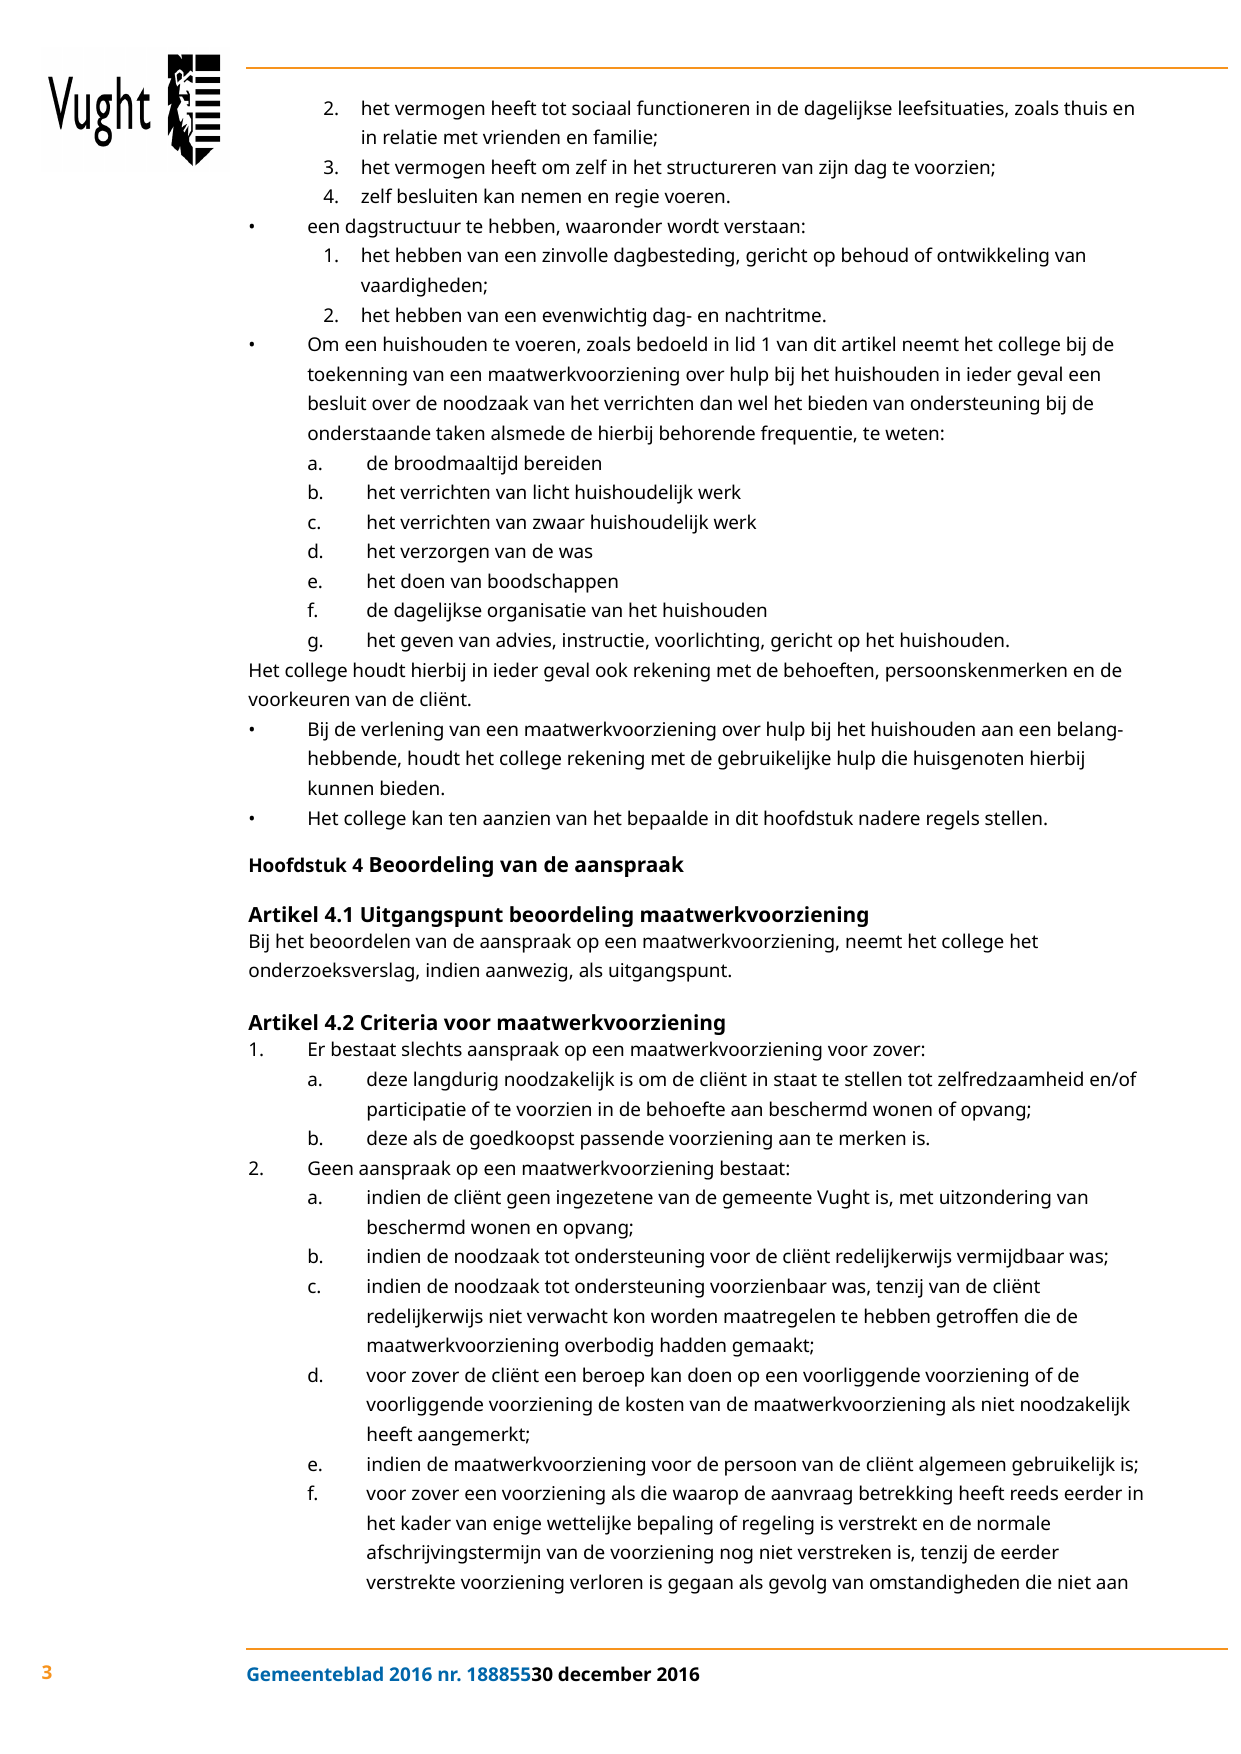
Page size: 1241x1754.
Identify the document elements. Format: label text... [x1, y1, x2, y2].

list een dagstructuur te hebben, waaronder wordt verstaan: [248, 213, 1152, 239]
list het hebben van een evenwichtig dag- en nachtritme. [323, 302, 1152, 328]
list het verzorgen van de was [307, 538, 1152, 564]
list Geen aanspraak op een maatwerkvoorziening bestaat: [248, 1155, 1152, 1181]
text Artikel 4.1 Uitgangspunt beoordeling maatwerkvoorziening [248, 900, 1152, 928]
list zelf besluiten kan nemen en regie voeren. [323, 183, 1152, 209]
list deze langdurig noodzakelijk is om de cliënt in staat te stellen tot zelfredzaamheid en/of participatie of te voorzien in de behoefte aan beschermd wonen of opvang; [307, 1066, 1152, 1121]
text Bij het beoordelen van de aanspraak op een maatwerkvoorziening, neemt het college het onderzoeksverslag, indien aanwezig, als uitgangspunt. [248, 928, 1152, 983]
list voor zover de cliënt een beroep kan doen op een voorliggende voorziening of de voorliggende voorziening de kosten van de maatwerkvoorziening als niet noodzakelijk heeft aangemerkt; [307, 1362, 1152, 1447]
list het vermogen heeft om zelf in het structureren van zijn dag te voorzien; [323, 154, 1152, 180]
text Artikel 4.2 Criteria voor maatwerkvoorziening [248, 1008, 1152, 1037]
list Er bestaat slechts aanspraak op een maatwerkvoorziening voor zover: [248, 1037, 1152, 1062]
list Bij de verlening van een maatwerkvoorziening over hulp bij het huishouden aan een belang- hebbende, houdt het college rekening met de gebruikelijke hulp die huisgenoten hierbij kunnen bieden. [248, 716, 1152, 801]
picture [41, 47, 231, 172]
list voor zover een voorziening als die waarop de aanvraag betrekking heeft reeds eerder in het kader van enige wettelijke bepaling of regeling is verstrekt en de normale afschrijvingstermijn van de voorziening nog niet verstreken is, tenzij de eerder verstrekte voorziening verloren is gegaan als gevolg van omstandigheden die niet aan [307, 1480, 1152, 1595]
list de dagelijkse organisatie van het huishouden [307, 598, 1152, 623]
list het verrichten van zwaar huishoudelijk werk [307, 509, 1152, 535]
list Het college kan ten aanzien van het bepaalde in dit hoofdstuk nadere regels stellen. [248, 805, 1152, 831]
list indien de maatwerkvoorziening voor de persoon van de cliënt algemeen gebruikelijk is; [307, 1451, 1152, 1476]
list indien de noodzaak tot ondersteuning voor de cliënt redelijkerwijs vermijdbaar was; [307, 1244, 1152, 1269]
list het doen van boodschappen [307, 568, 1152, 594]
list Om een huishouden te voeren, zoals bedoeld in lid 1 van dit artikel neemt het college bij de toekenning van een maatwerkvoorziening over hulp bij het huishouden in ieder geval een besluit over de noodzaak van het verrichten dan wel het bieden van ondersteuning bij de onderstaande taken alsmede de hierbij behorende frequentie, te weten: [248, 331, 1152, 446]
list het verrichten van licht huishoudelijk werk [307, 479, 1152, 505]
list het hebben van een zinvolle dagbesteding, gericht op behoud of ontwikkeling van vaardigheden; [323, 243, 1152, 298]
text Hoofdstuk 4 Beoordeling van de aanspraak [248, 850, 1152, 879]
list het vermogen heeft tot sociaal functioneren in de dagelijkse leefsituaties, zoals thuis en in relatie met vrienden en familie; [323, 95, 1152, 150]
list indien de noodzaak tot ondersteuning voorzienbaar was, tenzij van de cliënt redelijkerwijs niet verwacht kon worden maatregelen te hebben getroffen die de maatwerkvoorziening overbodig hadden gemaakt; [307, 1273, 1152, 1358]
list deze als de goedkoopst passende voorziening aan te merken is. [307, 1125, 1152, 1151]
text Het college houdt hierbij in ieder geval ook rekening met de behoeften, persoonskenmerken en de voorkeuren van de cliënt. [248, 657, 1152, 712]
list indien de cliënt geen ingezetene van de gemeente Vught is, met uitzondering van beschermd wonen en opvang; [307, 1184, 1152, 1240]
list de broodmaaltijd bereiden [307, 450, 1152, 476]
list het geven van advies, instructie, voorlichting, gericht op het huishouden. [307, 627, 1152, 653]
